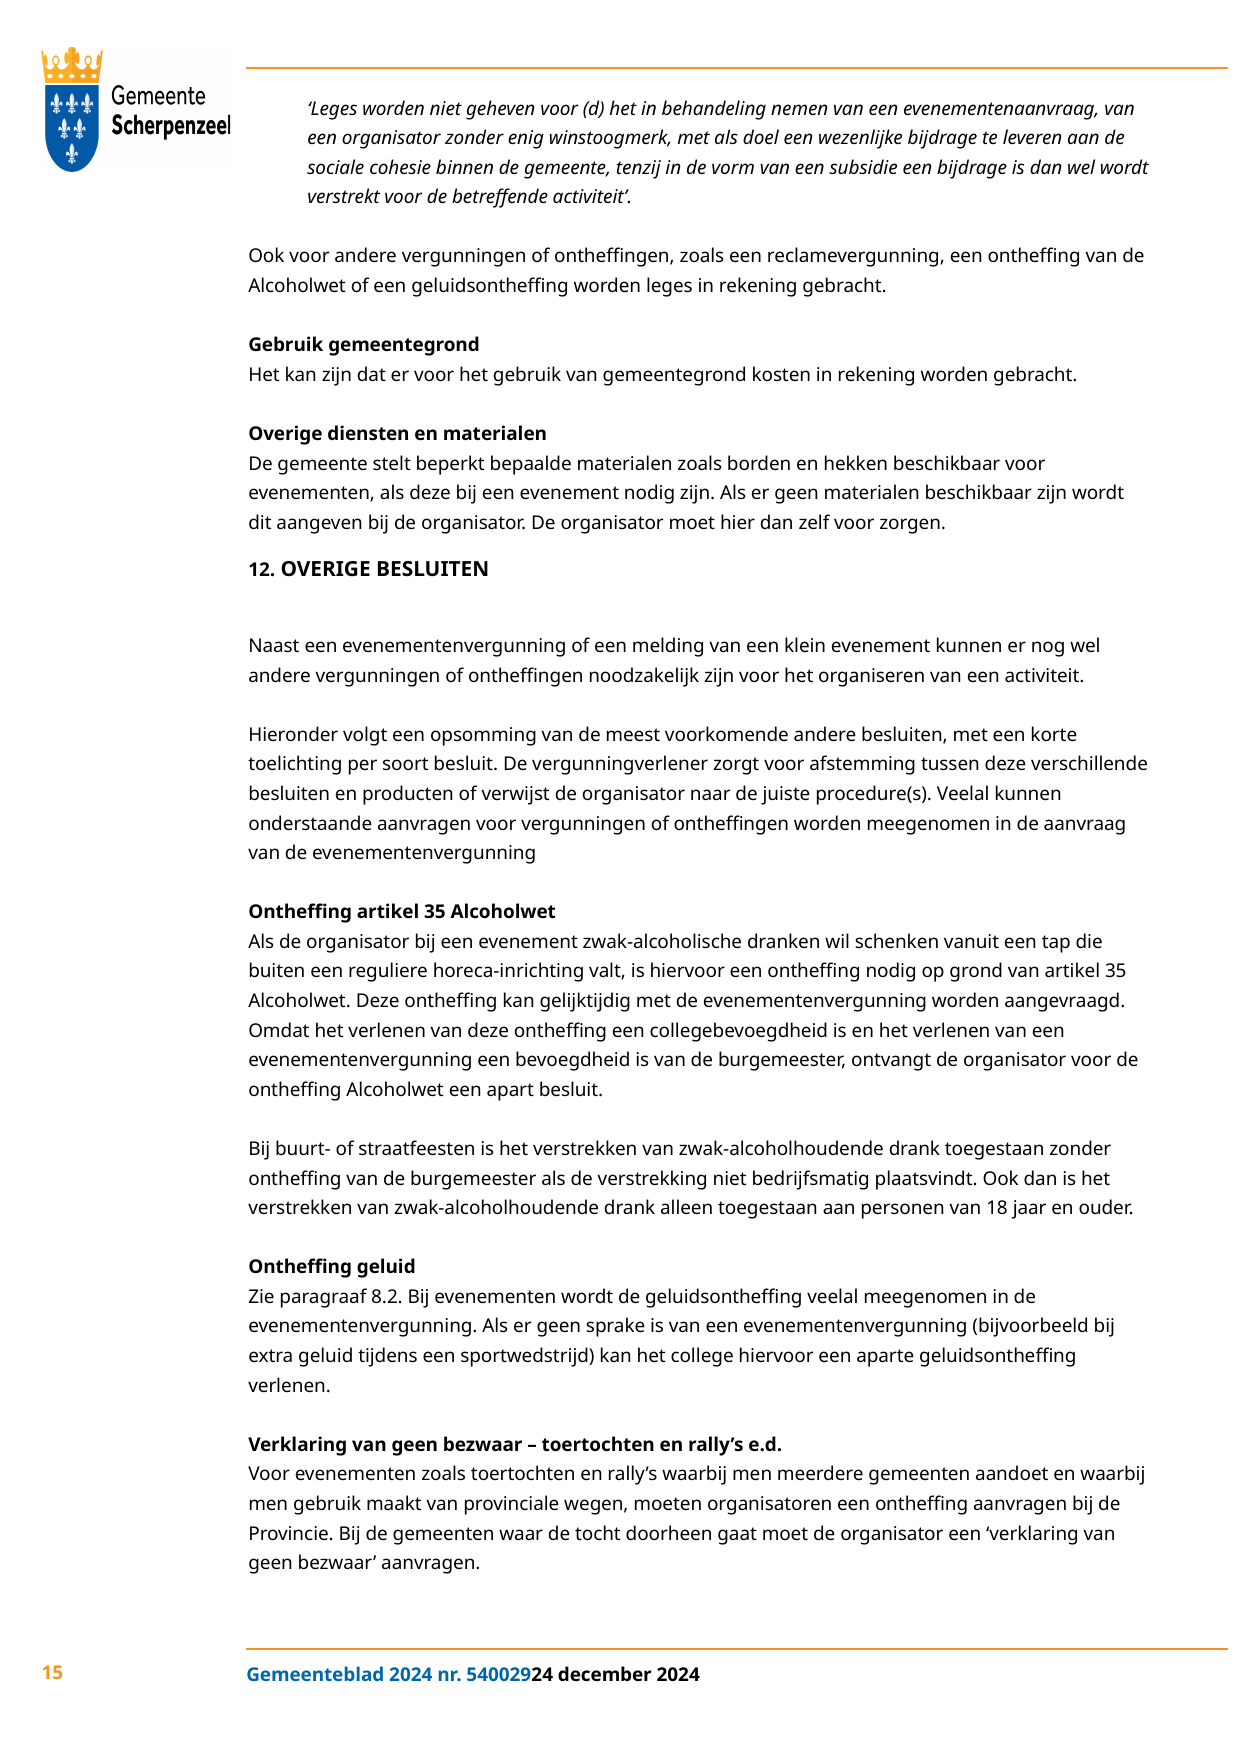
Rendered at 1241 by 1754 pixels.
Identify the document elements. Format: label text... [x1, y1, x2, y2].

text Ontheffing artikel 35 Alcoholwet [248, 898, 1152, 924]
list ‘Leges worden niet geheven voor (d) het in behandeling nemen van een evenementenaanvraag, van een organisator zonder enig winstoogmerk, met als doel een wezenlijke bijdrage te leveren aan de sociale cohesie binnen de gemeente, tenzij in de vorm van een subsidie een bijdrage is dan wel wordt verstrekt voor de betreffende activiteit’. [248, 95, 1152, 209]
text Voor evenementen zoals toertochten en rally’s waarbij men meerdere gemeenten aandoet en waarbij men gebruik maakt van provinciale wegen, moeten organisatoren een ontheffing aanvragen bij de Provincie. Bij de gemeenten waar de tocht doorheen gaat moet de organisator een ‘verklaring van geen bezwaar’ aanvragen. [248, 1461, 1152, 1575]
text Ook voor andere vergunningen of ontheffingen, zoals een reclamevergunning, een ontheffing van de Alcoholwet of een geluidsontheffing worden leges in rekening gebracht. [248, 243, 1152, 298]
text Overige diensten en materialen [248, 420, 1152, 446]
text 12. OVERIGE BESLUITEN [248, 554, 1152, 583]
text De gemeente stelt beperkt bepaalde materialen zoals borden en hekken beschikbaar voor evenementen, als deze bij een evenement nodig zijn. Als er geen materialen beschikbaar zijn wordt dit aangeven bij de organisator. De organisator moet hier dan zelf voor zorgen. [248, 450, 1152, 535]
text Gebruik gemeentegrond [248, 331, 1152, 357]
text Bij buurt- of straatfeesten is het verstrekken van zwak-alcoholhoudende drank toegestaan zonder ontheffing van de burgemeester als de verstrekking niet bedrijfsmatig plaatsvindt. Ook dan is het verstrekken van zwak-alcoholhoudende drank alleen toegestaan aan personen van 18 jaar en ouder. [248, 1135, 1152, 1220]
text Zie paragraaf 8.2. Bij evenementen wordt de geluidsontheffing veelal meegenomen in de evenementenvergunning. Als er geen sprake is van een evenementenvergunning (bijvoorbeeld bij extra geluid tijdens een sportwedstrijd) kan het college hiervoor een aparte geluidsontheffing verlenen. [248, 1283, 1152, 1398]
text Verklaring van geen bezwaar – toertochten en rally’s e.d. [248, 1431, 1152, 1457]
text Hieronder volgt een opsomming van de meest voorkomende andere besluiten, met een korte toelichting per soort besluit. De vergunningverlener zorgt voor afstemming tussen deze verschillende besluiten en producten of verwijst de organisator naar de juiste procedure(s). Veelal kunnen onderstaande aanvragen voor vergunningen of ontheffingen worden meegenomen in de aanvraag van de evenementenvergunning [248, 721, 1152, 865]
picture [41, 47, 231, 172]
text Naast een evenementenvergunning of een melding van een klein evenement kunnen er nog wel andere vergunningen of ontheffingen noodzakelijk zijn voor het organiseren van een activiteit. [248, 632, 1152, 688]
text Het kan zijn dat er voor het gebruik van gemeentegrond kosten in rekening worden gebracht. [248, 361, 1152, 387]
text Als de organisator bij een evenement zwak-alcoholische dranken wil schenken vanuit een tap die buiten een reguliere horeca-inrichting valt, is hiervoor een ontheffing nodig op grond van artikel 35 Alcoholwet. Deze ontheffing kan gelijktijdig met de evenementenvergunning worden aangevraagd. Omdat het verlenen van deze ontheffing een collegebevoegdheid is en het verlenen van een evenementenvergunning een bevoegdheid is van de burgemeester, ontvangt de organisator voor de ontheffing Alcoholwet een apart besluit. [248, 928, 1152, 1102]
text Ontheffing geluid [248, 1253, 1152, 1279]
